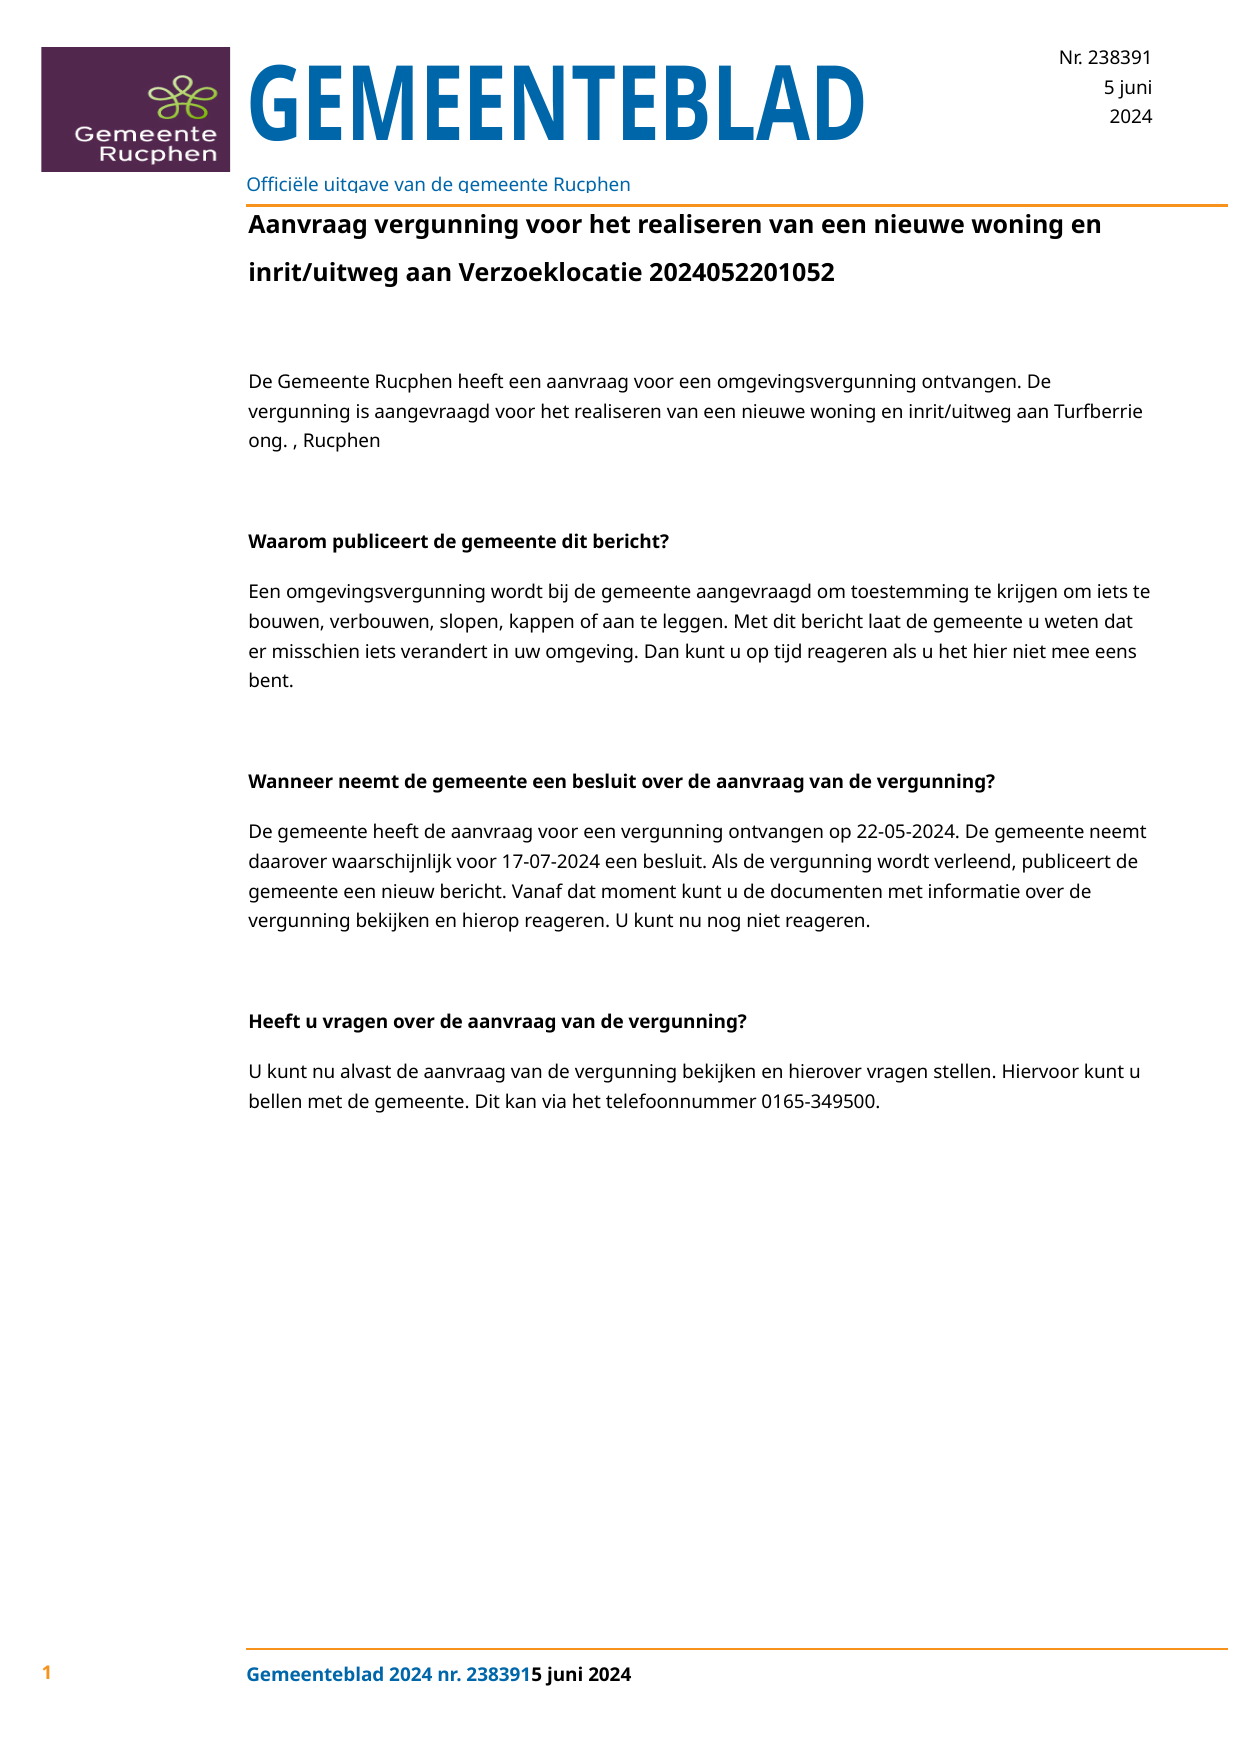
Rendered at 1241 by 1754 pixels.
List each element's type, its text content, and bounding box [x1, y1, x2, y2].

picture [41, 47, 231, 172]
text U kunt nu alvast de aanvraag van de vergunning bekijken en hierover vragen stellen. Hiervoor kunt u bellen met de gemeente. Dit kan via het telefoonnummer 0165-349500. [248, 1059, 1152, 1114]
text De Gemeente Rucphen heeft een aanvraag voor een omgevingsvergunning ontvangen. De vergunning is aangevraagd voor het realiseren van een nieuwe woning en inrit/uitweg aan Turfberrie ong. , Rucphen [248, 368, 1152, 453]
text Waarom publiceert de gemeente dit bericht? [248, 528, 1152, 554]
text Een omgevingsvergunning wordt bij de gemeente aangevraagd om toestemming te krijgen om iets te bouwen, verbouwen, slopen, kappen of aan te leggen. Met dit bericht laat de gemeente u weten dat er misschien iets verandert in uw omgeving. Dan kunt u op tijd reageren als u het hier niet mee eens bent. [248, 579, 1152, 693]
text Aanvraag vergunning voor het realiseren van een nieuwe woning en inrit/uitweg aan Verzoeklocatie 2024052201052 [248, 207, 1152, 288]
text Wanneer neemt de gemeente een besluit over de aanvraag van de vergunning? [248, 768, 1152, 794]
text De gemeente heeft de aanvraag voor een vergunning ontvangen op 22-05-2024. De gemeente neemt daarover waarschijnlijk voor 17-07-2024 een besluit. Als de vergunning wordt verleend, publiceert de gemeente een nieuw bericht. Vanaf dat moment kunt u de documenten met informatie over de vergunning bekijken en hierop reageren. U kunt nu nog niet reageren. [248, 819, 1152, 933]
text Heeft u vragen over de aanvraag van de vergunning? [248, 1008, 1152, 1034]
